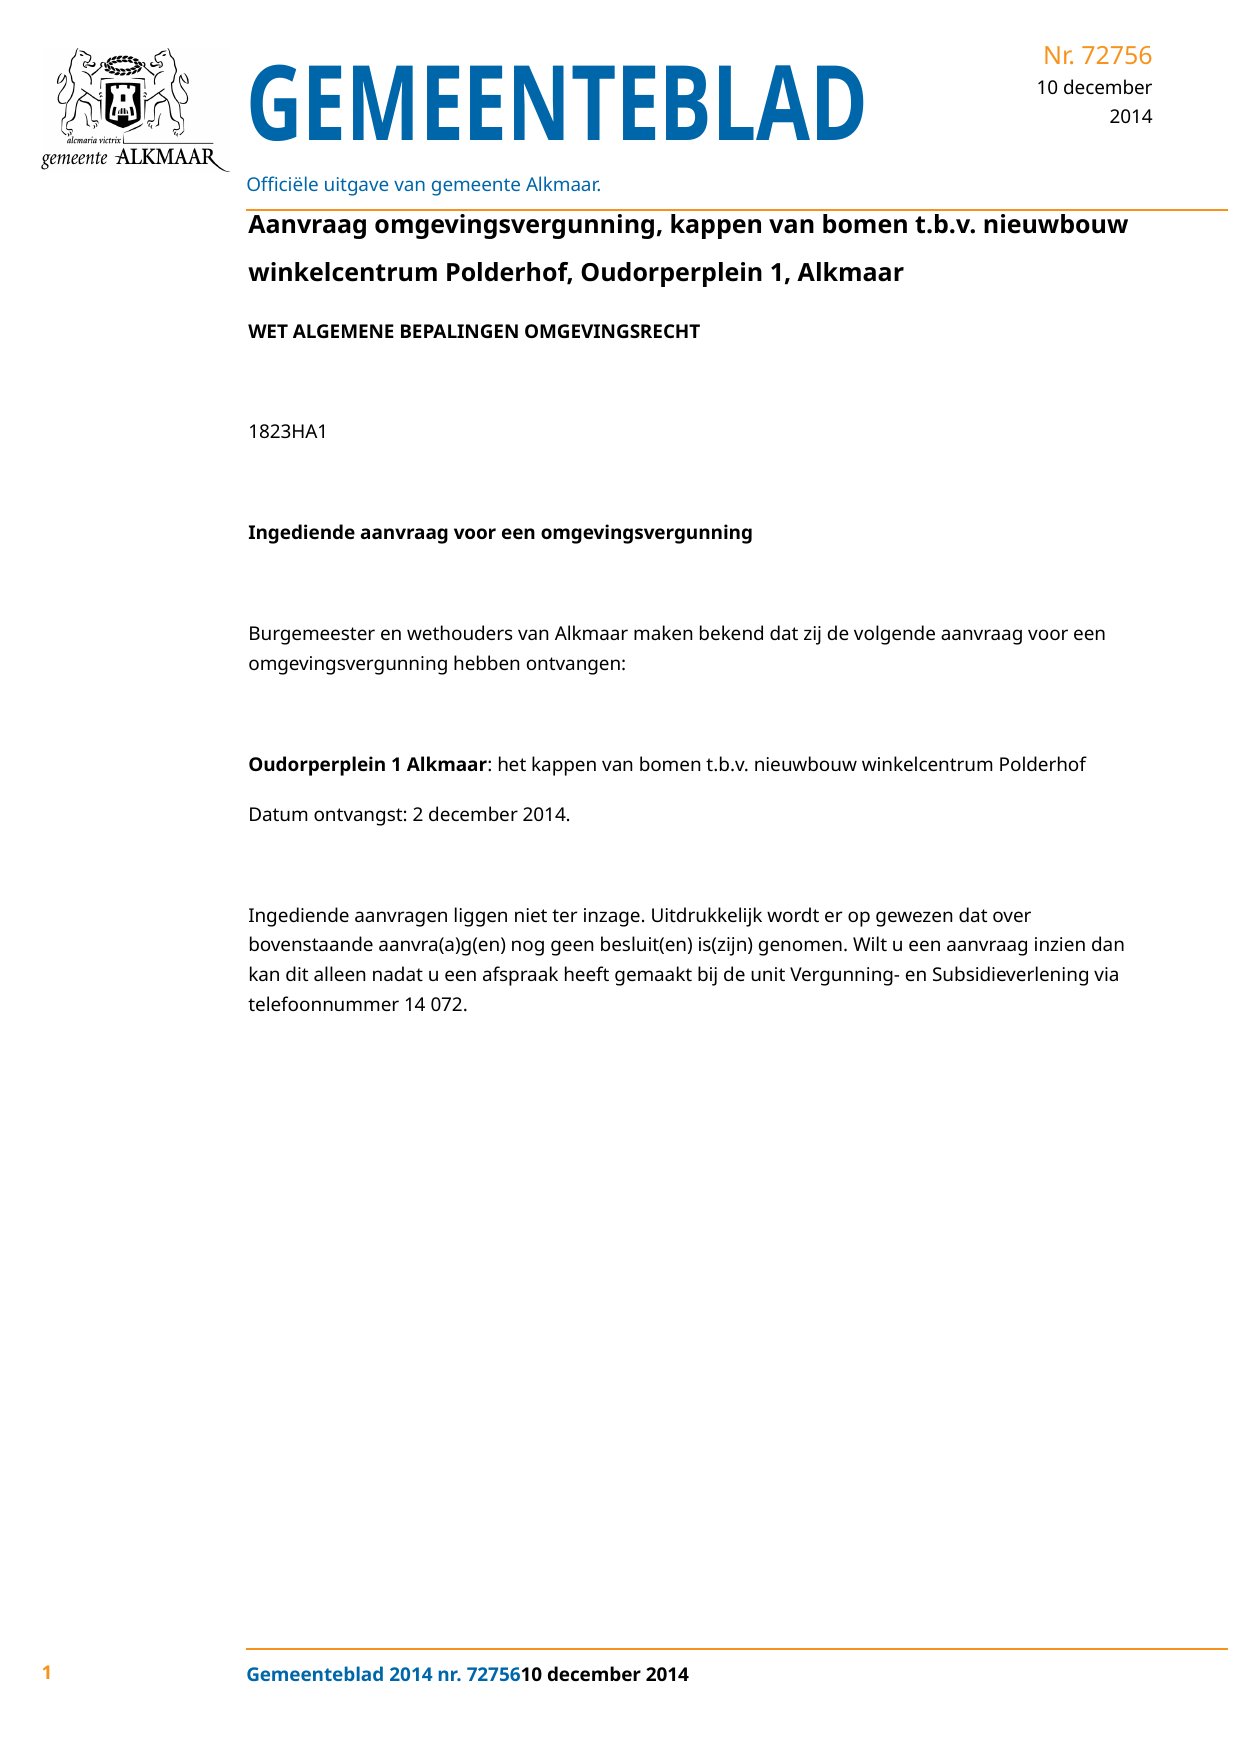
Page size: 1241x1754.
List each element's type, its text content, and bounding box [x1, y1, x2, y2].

text Aanvraag omgevingsvergunning, kappen van bomen t.b.v. nieuwbouw winkelcentrum Polderhof, Oudorperplein 1, Alkmaar [248, 211, 1152, 288]
text Datum ontvangst: 2 december 2014. [248, 801, 1152, 827]
text 1823HA1 [248, 419, 1152, 444]
text WET ALGEMENE BEPALINGEN OMGEVINGSRECHT [248, 318, 1152, 344]
text Ingediende aanvragen liggen niet ter inzage. Uitdrukkelijk wordt er op gewezen dat over bovenstaande aanvra(a)g(en) nog geen besluit(en) is(zijn) genomen. Wilt u een aanvraag inzien dan kan dit alleen nadat u een afspraak heeft gemaakt bij de unit Vergunning- en Subsidieverlening via telefoonnummer 14 072. [248, 902, 1152, 1017]
text Burgemeester en wethouders van Alkmaar maken bekend dat zij de volgende aanvraag voor een omgevingsvergunning hebben ontvangen: [248, 620, 1152, 676]
text Ingediende aanvraag voor een omgevingsvergunning [248, 519, 1152, 545]
text Oudorperplein 1 Alkmaar: het kappen van bomen t.b.v. nieuwbouw winkelcentrum Polderhof [248, 751, 1152, 777]
picture [41, 47, 231, 172]
